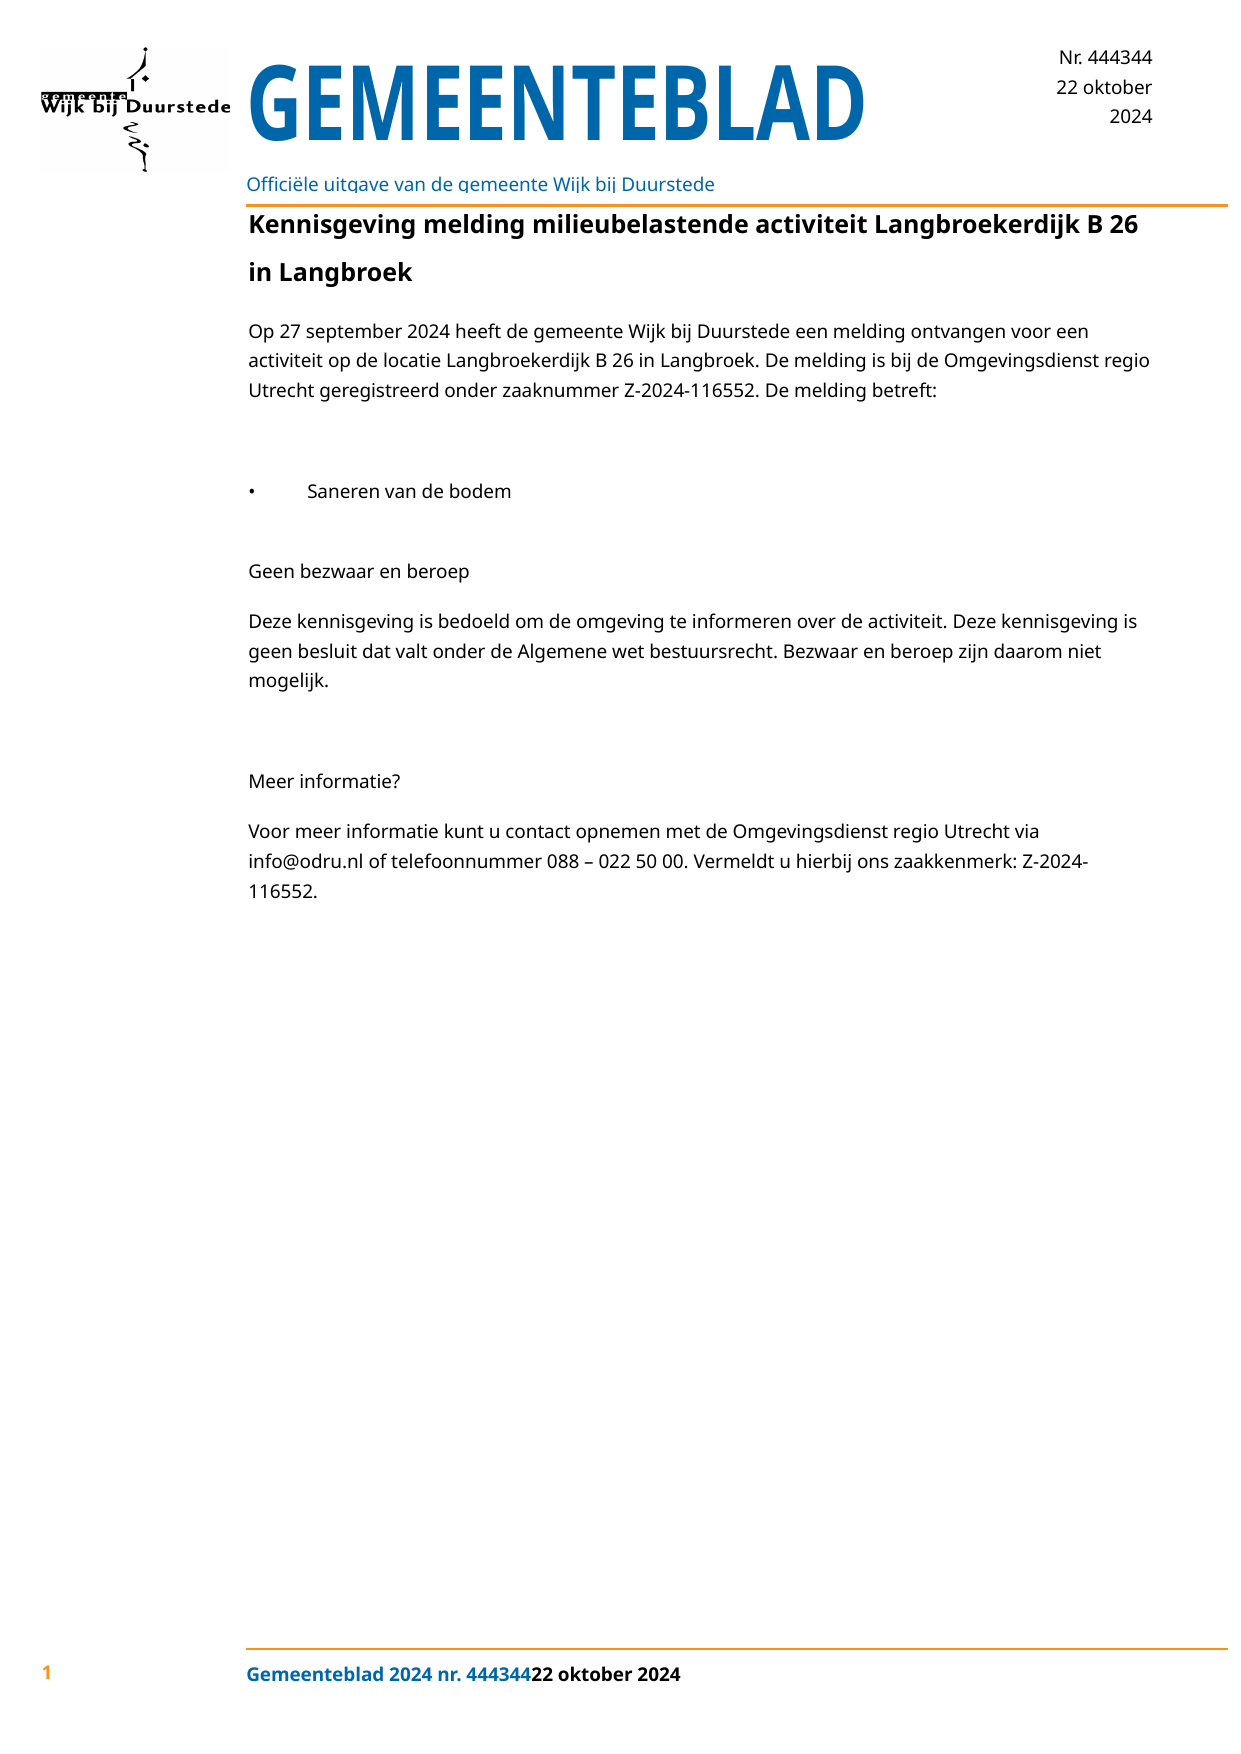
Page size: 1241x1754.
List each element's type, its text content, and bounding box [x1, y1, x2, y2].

list Saneren van de bodem [248, 478, 1152, 504]
text Deze kennisgeving is bedoeld om de omgeving te informeren over de activiteit. Deze kennisgeving is geen besluit dat valt onder de Algemene wet bestuursrecht. Bezwaar en beroep zijn daarom niet mogelijk. [248, 608, 1152, 693]
picture [41, 47, 231, 172]
text Op 27 september 2024 heeft de gemeente Wijk bij Duurstede een melding ontvangen voor een activiteit op de locatie Langbroekerdijk B 26 in Langbroek. De melding is bij de Omgevingsdienst regio Utrecht geregistreerd onder zaaknummer Z-2024-116552. De melding betreft: [248, 318, 1152, 403]
text Geen bezwaar en beroep [248, 558, 1152, 584]
text Kennisgeving melding milieubelastende activiteit Langbroekerdijk B 26 in Langbroek [248, 207, 1152, 288]
text Voor meer informatie kunt u contact opnemen met de Omgevingsdienst regio Utrecht via info@odru.nl of telefoonnummer 088 – 022 50 00. Vermeldt u hierbij ons zaakkenmerk: Z-2024-116552. [248, 819, 1152, 904]
text Meer informatie? [248, 768, 1152, 794]
